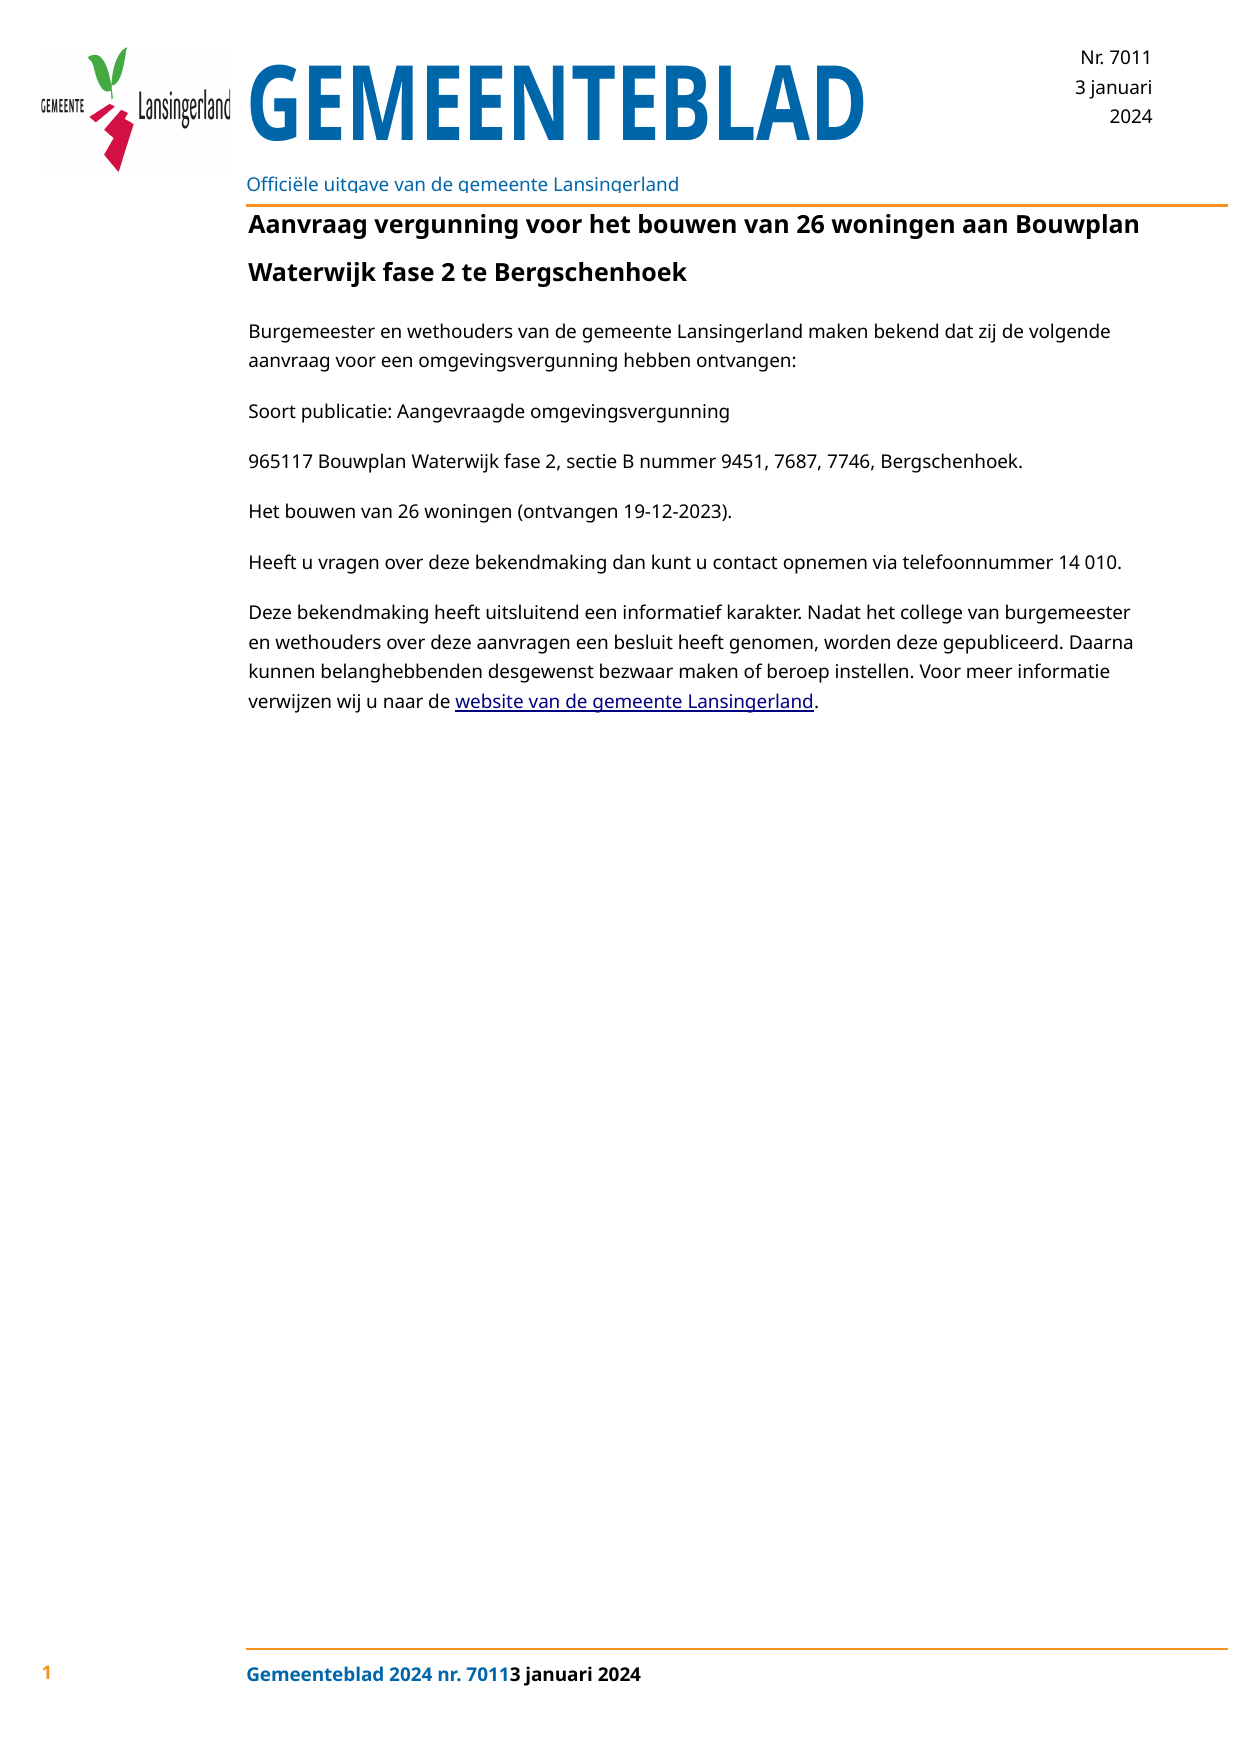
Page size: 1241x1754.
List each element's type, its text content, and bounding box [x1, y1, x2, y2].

text Burgemeester en wethouders van de gemeente Lansingerland maken bekend dat zij de volgende aanvraag voor een omgevingsvergunning hebben ontvangen: [248, 318, 1152, 373]
text Aanvraag vergunning voor het bouwen van 26 woningen aan Bouwplan Waterwijk fase 2 te Bergschenhoek [248, 207, 1152, 288]
text Deze bekendmaking heeft uitsluitend een informatief karakter. Nadat het college van burgemeester en wethouders over deze aanvragen een besluit heeft genomen, worden deze gepubliceerd. Daarna kunnen belanghebbenden desgewenst bezwaar maken of beroep instellen. Voor meer informatie verwijzen wij u naar de website van de gemeente Lansingerland. [248, 599, 1152, 714]
text 965117 Bouwplan Waterwijk fase 2, sectie B nummer 9451, 7687, 7746, Bergschenhoek. [248, 448, 1152, 474]
text Heeft u vragen over deze bekendmaking dan kunt u contact opnemen via telefoonnummer 14 010. [248, 549, 1152, 575]
picture [41, 47, 231, 172]
text Soort publicatie: Aangevraagde omgevingsvergunning [248, 398, 1152, 424]
text Het bouwen van 26 woningen (ontvangen 19-12-2023). [248, 499, 1152, 524]
